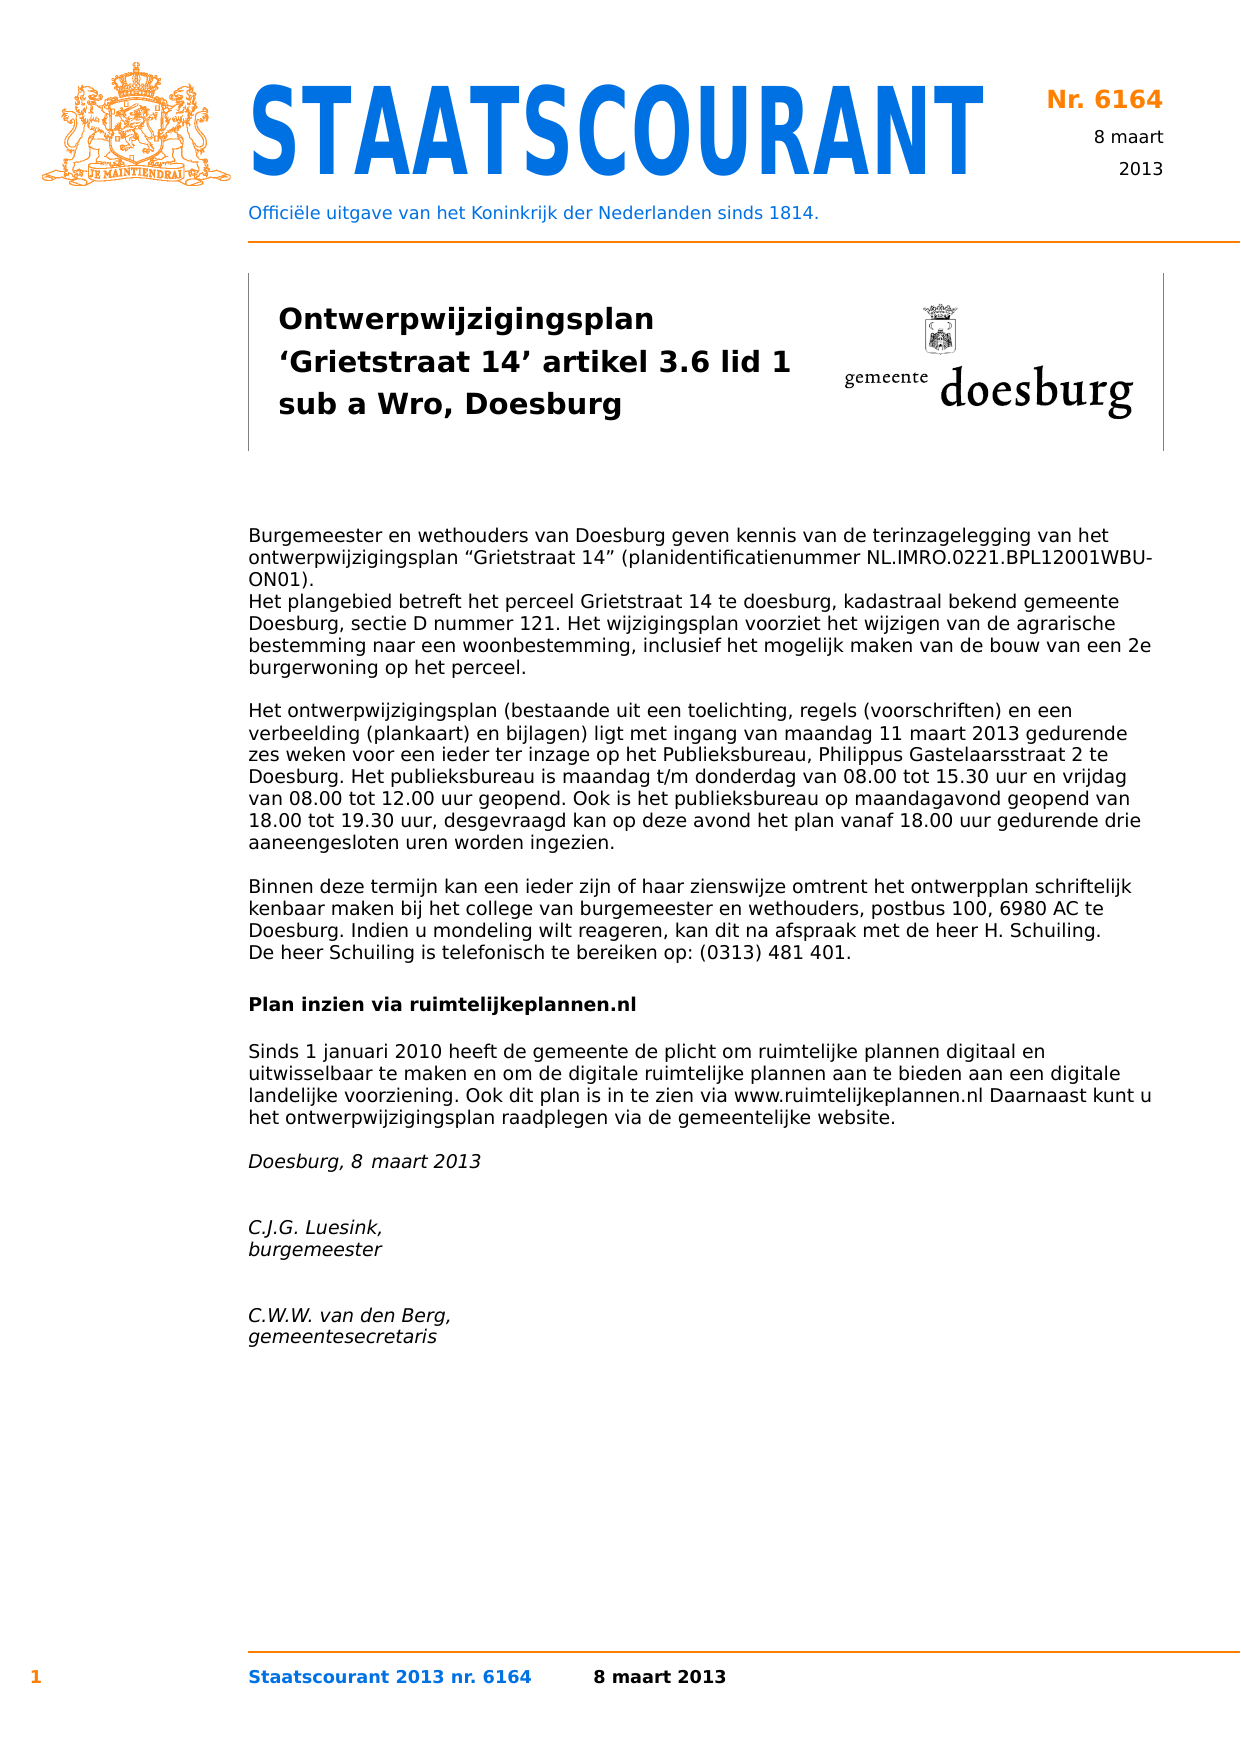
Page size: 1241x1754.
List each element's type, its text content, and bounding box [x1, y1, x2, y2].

text Binnen deze termijn kan een ieder zijn of haar zienswijze omtrent het ontwerpplan schriftelijk kenbaar maken bij het college van burgemeester en wethouders, postbus 100, 6980 AC te Doesburg. Indien u mondeling wilt reageren, kan dit na afspraak met de heer H. Schuiling. [248, 876, 1163, 942]
table_cell 2013 [998, 153, 1240, 203]
text Doesburg, 8 maart 2013 [248, 1151, 1163, 1173]
subtitle Ontwerpwijzigingsplan ‘Grietstraat 14’ artikel 3.6 lid 1 sub a Wro, Doesburg [249, 273, 1163, 451]
text Burgemeester en wethouders van Doesburg geven kennis van de terinzagelegging van het ontwerpwijzigingsplan “Grietstraat 14” (planidentificatienummer NL.IMRO.0221.BPL12001WBU-ON01). [248, 525, 1163, 591]
text Het ontwerpwijzigingsplan (bestaande uit een toelichting, regels (voorschriften) en een verbeelding (plankaart) en bijlagen) ligt met ingang van maandag 11 maart 2013 gedurende zes weken voor een ieder ter inzage op het Publieksbureau, Philippus Gastelaarsstraat 2 te Doesburg. Het publieksbureau is maandag t/m donderdag van 08.00 tot 15.30 uur en vrijdag van 08.00 tot 12.00 uur geopend. Ook is het publieksbureau op maandagavond geopend van 18.00 tot 19.30 uur, desgevraagd kan op deze avond het plan vanaf 18.00 uur gedurende drie aaneengesloten uren worden ingezien. [248, 700, 1163, 854]
picture [41, 62, 231, 186]
text De heer Schuiling is telefonisch te bereiken op: (0313) 481 401. [248, 942, 1163, 964]
table_header STAATSCOURANT [248, 62, 998, 203]
table_header [25, 62, 248, 241]
text Sinds 1 januari 2010 heeft de gemeente de plicht om ruimtelijke plannen digitaal en uitwisselbaar te maken en om de digitale ruimtelijke plannen aan te bieden aan een digitale landelijke voorziening. Ook dit plan is in te zien via www.ruimtelijkeplannen.nl Daarnaast kunt u het ontwerpwijzigingsplan raadplegen via de gemeentelijke website. [248, 1041, 1163, 1129]
table_header Nr. 6164 [998, 62, 1240, 121]
subtitle Plan inzien via ruimtelijkeplannen.nl [248, 994, 1163, 1016]
table_cell 8 maart [998, 121, 1240, 153]
text Het plangebied betreft het perceel Grietstraat 14 te doesburg, kadastraal bekend gemeente Doesburg, sectie D nummer 121. Het wijzigingsplan voorziet het wijzigen van de agrarische bestemming naar een woonbestemming, inclusief het mogelijk maken van de bouw van een 2e burgerwoning op het perceel. [248, 591, 1163, 678]
picture [844, 302, 1134, 421]
table_cell Officiële uitgave van het Koninkrijk der Nederlanden sinds 1814. [248, 203, 1240, 241]
text C.J.G. Luesink, burgemeester [248, 1195, 1163, 1261]
text C.W.W. van den Berg, gemeentesecretaris [248, 1282, 1163, 1348]
